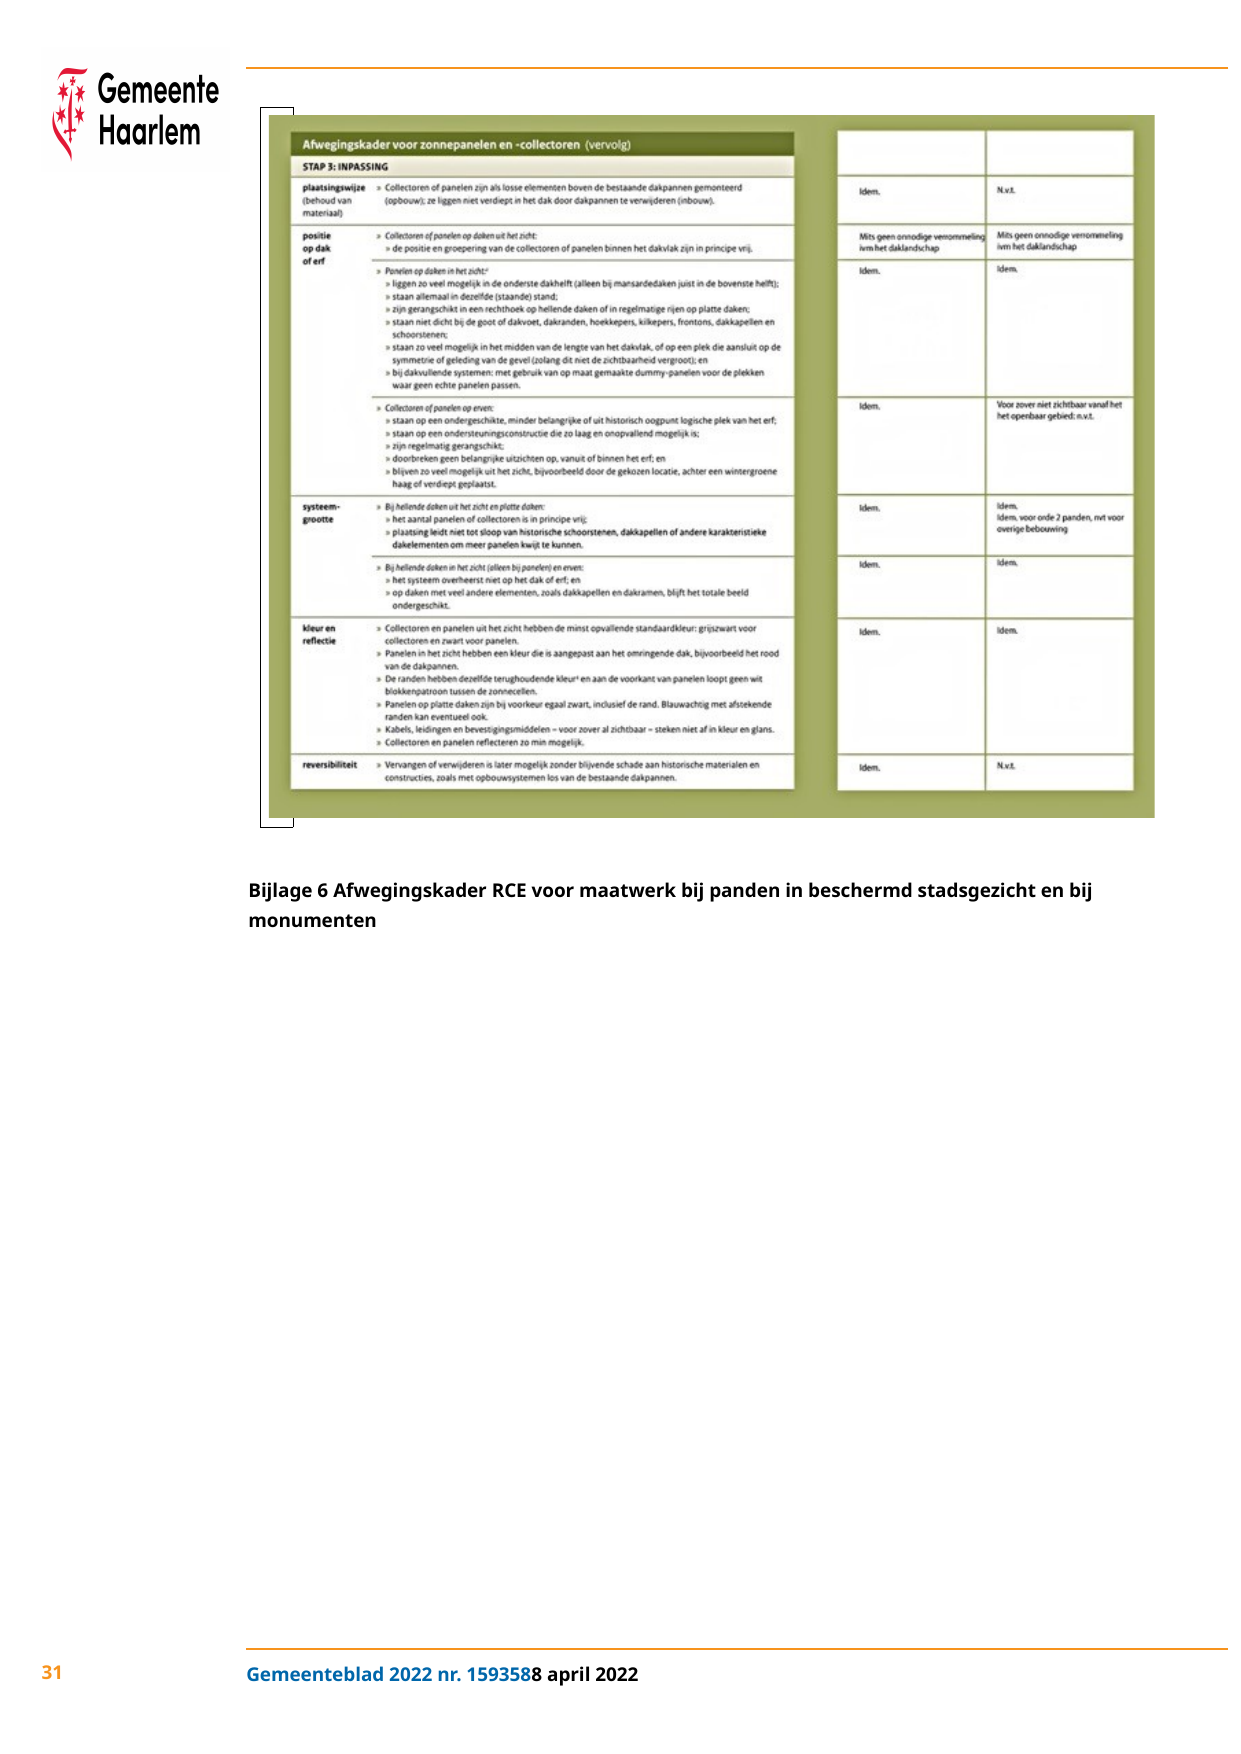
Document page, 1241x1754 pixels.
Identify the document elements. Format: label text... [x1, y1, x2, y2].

picture [268, 115, 1155, 818]
picture [41, 47, 231, 172]
text Bijlage 6 Afwegingskader RCE voor maatwerk bij panden in beschermd stadsgezicht en bij monumenten [248, 878, 1152, 933]
